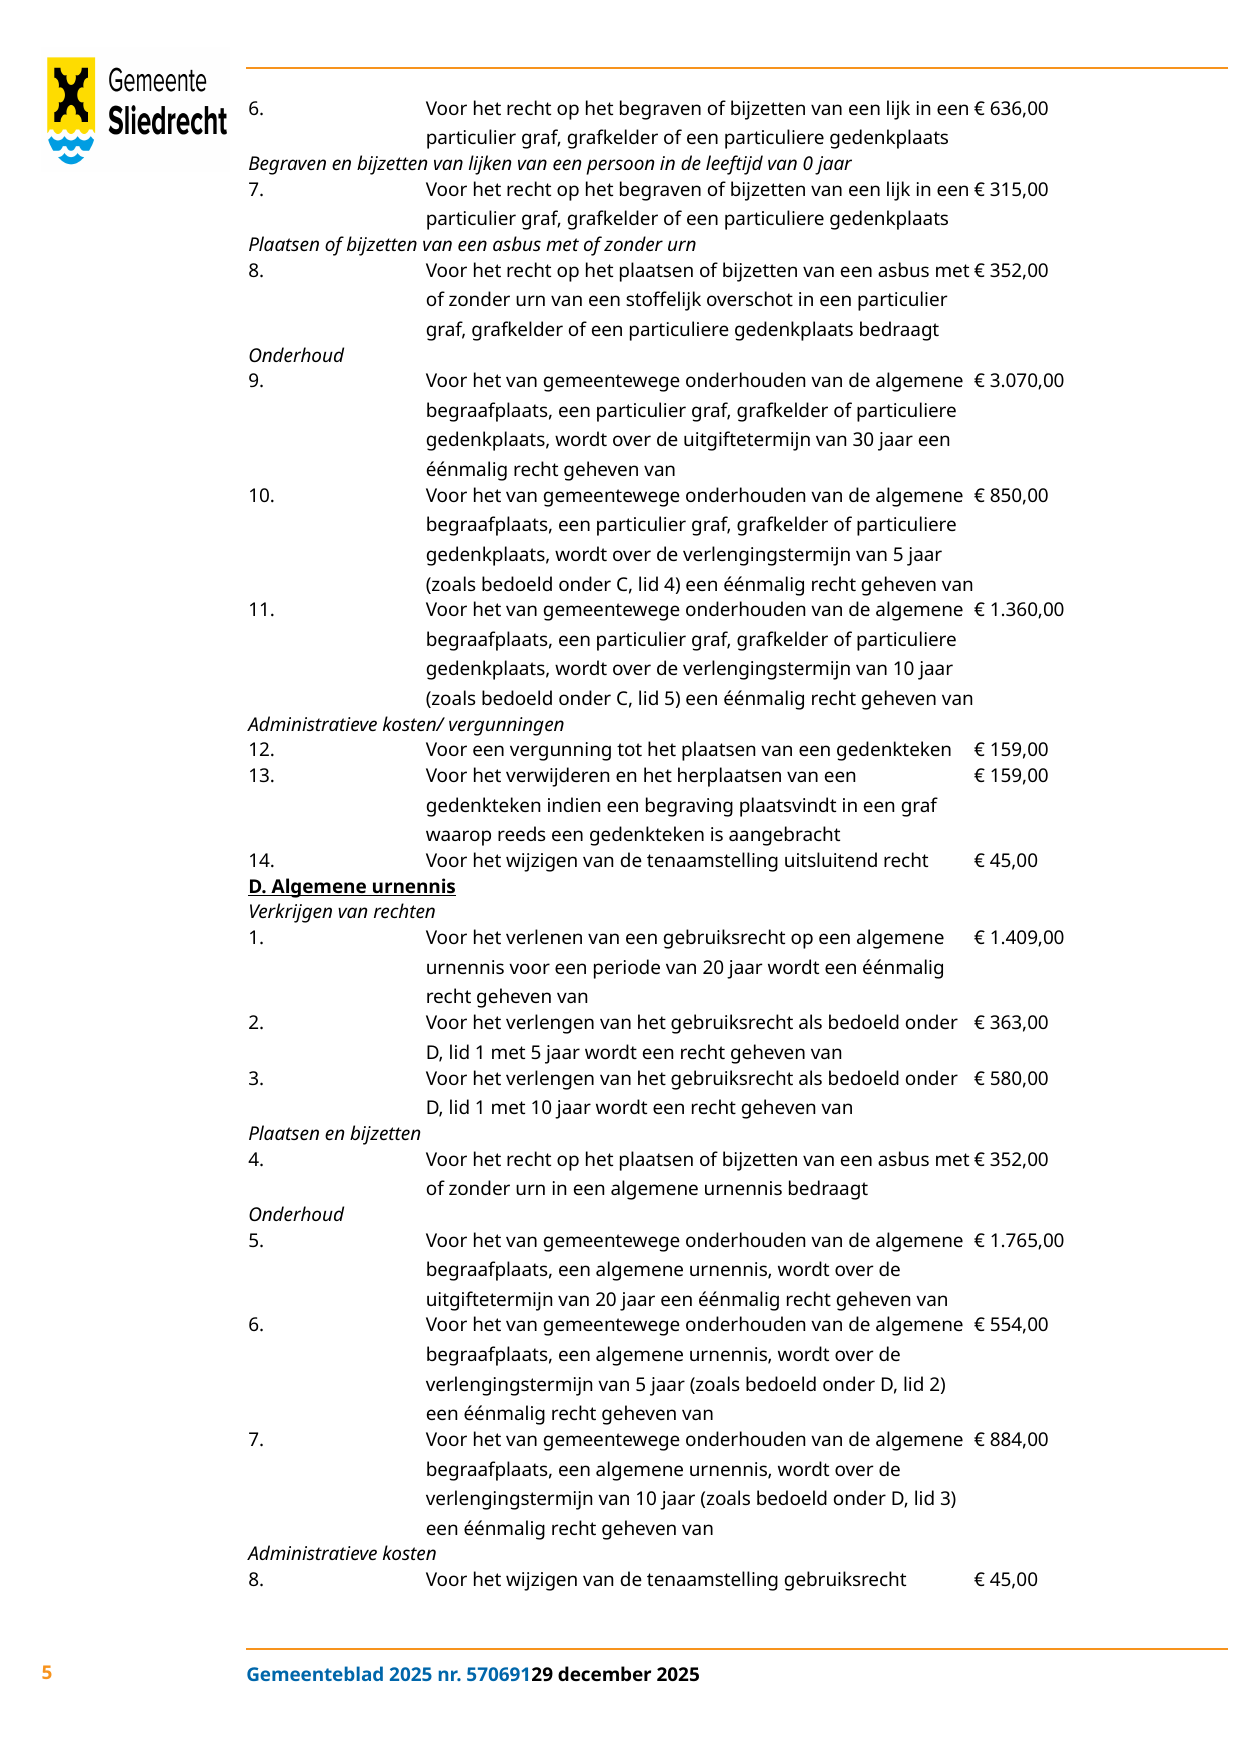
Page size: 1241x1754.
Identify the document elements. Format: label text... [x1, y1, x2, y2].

table_cell Voor het recht op het plaatsen of bijzetten van een asbus met of zonder urn van een stoffelijk overschot in een particulier graf, grafkelder of een particuliere gedenkplaats bedraagt [426, 257, 974, 342]
table_cell D. Algemene urnennis [248, 873, 1152, 899]
table_cell € 1.360,00 [974, 596, 1152, 711]
table_cell Plaatsen en bijzetten [248, 1120, 1152, 1146]
table_cell 1. [248, 925, 426, 1009]
table_cell € 352,00 [974, 1146, 1152, 1201]
picture [41, 47, 231, 172]
table_cell 3. [248, 1065, 426, 1120]
table_cell Onderhoud [248, 342, 1152, 367]
table_cell € 1.409,00 [974, 925, 1152, 1009]
table_cell € 554,00 [974, 1312, 1152, 1426]
table_cell Voor het recht op het begraven of bijzetten van een lijk in een particulier graf, grafkelder of een particuliere gedenkplaats [426, 176, 974, 231]
table_cell € 159,00 [974, 737, 1152, 762]
table_cell 13. [248, 763, 426, 847]
table_cell Onderhoud [248, 1201, 1152, 1227]
table_cell 4. [248, 1146, 426, 1201]
table_cell € 636,00 [974, 95, 1152, 150]
table_cell Voor het van gemeentewege onderhouden van de algemene begraafplaats, een algemene urnennis, wordt over de verlengingstermijn van 10 jaar (zoals bedoeld onder D, lid 3) een éénmalig recht geheven van [426, 1426, 974, 1541]
table_cell 14. [248, 847, 426, 873]
table_cell Voor het van gemeentewege onderhouden van de algemene begraafplaats, een particulier graf, grafkelder of particuliere gedenkplaats, wordt over de uitgiftetermijn van 30 jaar een éénmalig recht geheven van [426, 368, 974, 482]
table_cell Voor het van gemeentewege onderhouden van de algemene begraafplaats, een particulier graf, grafkelder of particuliere gedenkplaats, wordt over de verlengingstermijn van 5 jaar (zoals bedoeld onder C, lid 4) een éénmalig recht geheven van [426, 482, 974, 596]
table_cell 7. [248, 1426, 426, 1541]
table_cell 2. [248, 1009, 426, 1065]
table_cell Voor het verlengen van het gebruiksrecht als bedoeld onder D, lid 1 met 5 jaar wordt een recht geheven van [426, 1009, 974, 1065]
table_cell Administratieve kosten [248, 1541, 1152, 1566]
table_cell Voor het verlengen van het gebruiksrecht als bedoeld onder D, lid 1 met 10 jaar wordt een recht geheven van [426, 1065, 974, 1120]
table_cell 11. [248, 596, 426, 711]
table_cell 6. [248, 95, 426, 150]
table_cell 8. [248, 257, 426, 342]
table_cell 8. [248, 1566, 426, 1592]
table_cell € 1.765,00 [974, 1227, 1152, 1312]
table_cell Voor het verlenen van een gebruiksrecht op een algemene urnennis voor een periode van 20 jaar wordt een éénmalig recht geheven van [426, 925, 974, 1009]
table_cell € 884,00 [974, 1426, 1152, 1541]
table_cell Voor een vergunning tot het plaatsen van een gedenkteken [426, 737, 974, 762]
table_cell 9. [248, 368, 426, 482]
table_cell Plaatsen of bijzetten van een asbus met of zonder urn [248, 231, 1152, 257]
table_cell € 363,00 [974, 1009, 1152, 1065]
table_cell Voor het wijzigen van de tenaamstelling uitsluitend recht [426, 847, 974, 873]
table_cell Voor het van gemeentewege onderhouden van de algemene begraafplaats, een algemene urnennis, wordt over de uitgiftetermijn van 20 jaar een éénmalig recht geheven van [426, 1227, 974, 1312]
table_cell Voor het verwijderen en het herplaatsen van een gedenkteken indien een begraving plaatsvindt in een graf waarop reeds een gedenkteken is aangebracht [426, 763, 974, 847]
table_cell 12. [248, 737, 426, 762]
table_cell Voor het wijzigen van de tenaamstelling gebruiksrecht [426, 1566, 974, 1592]
table_cell € 3.070,00 [974, 368, 1152, 482]
table_cell € 45,00 [974, 847, 1152, 873]
table_cell Voor het recht op het plaatsen of bijzetten van een asbus met of zonder urn in een algemene urnennis bedraagt [426, 1146, 974, 1201]
table_cell Verkrijgen van rechten [248, 899, 1152, 924]
table_cell € 850,00 [974, 482, 1152, 596]
table_cell 5. [248, 1227, 426, 1312]
table_cell € 159,00 [974, 763, 1152, 847]
table_cell 7. [248, 176, 426, 231]
table_cell 10. [248, 482, 426, 596]
table_cell Voor het van gemeentewege onderhouden van de algemene begraafplaats, een algemene urnennis, wordt over de verlengingstermijn van 5 jaar (zoals bedoeld onder D, lid 2) een éénmalig recht geheven van [426, 1312, 974, 1426]
table_cell € 45,00 [974, 1566, 1152, 1592]
table_cell € 315,00 [974, 176, 1152, 231]
table_cell € 580,00 [974, 1065, 1152, 1120]
table_cell Begraven en bijzetten van lijken van een persoon in de leeftijd van 0 jaar [248, 150, 1152, 176]
table_cell Voor het van gemeentewege onderhouden van de algemene begraafplaats, een particulier graf, grafkelder of particuliere gedenkplaats, wordt over de verlengingstermijn van 10 jaar (zoals bedoeld onder C, lid 5) een éénmalig recht geheven van [426, 596, 974, 711]
table_cell Administratieve kosten/ vergunningen [248, 711, 1152, 737]
table_cell € 352,00 [974, 257, 1152, 342]
table_cell Voor het recht op het begraven of bijzetten van een lijk in een particulier graf, grafkelder of een particuliere gedenkplaats [426, 95, 974, 150]
table_cell 6. [248, 1312, 426, 1426]
